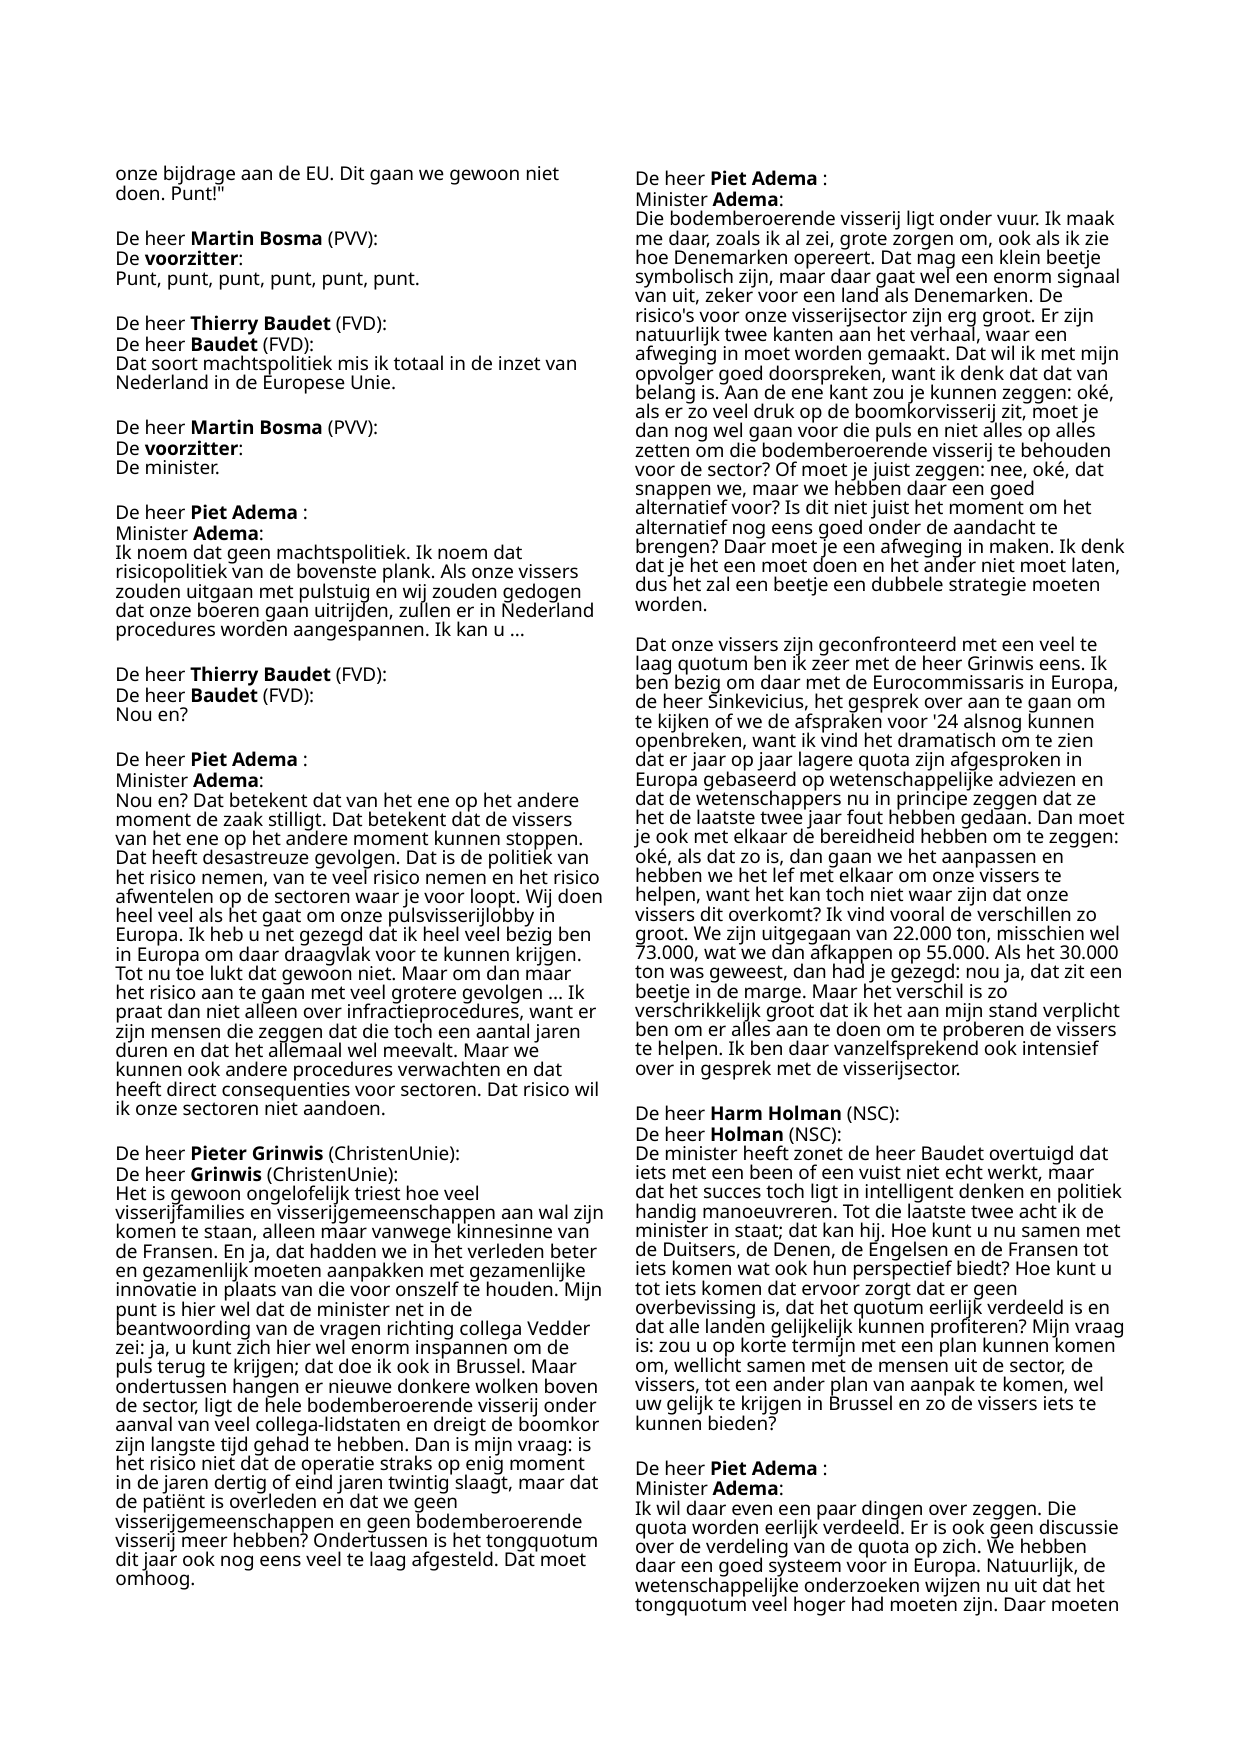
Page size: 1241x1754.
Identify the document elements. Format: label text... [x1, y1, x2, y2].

text Het is gewoon ongelofelijk triest hoe veel visserijfamilies en visserijgemeenschappen aan wal zijn komen te staan, alleen maar vanwege kinnesinne van de Fransen. En ja, dat hadden we in het verleden beter en gezamenlijk moeten aanpakken met gezamenlijke innovatie in plaats van die voor onszelf te houden. Mijn punt is hier wel dat de minister net in de beantwoording van de vragen richting collega Vedder zei: ja, u kunt zich hier wel enorm inspannen om de puls terug te krijgen; dat doe ik ook in Brussel. Maar ondertussen hangen er nieuwe donkere wolken boven de sector, ligt de hele bodemberoerende visserij onder aanval van veel collega-lidstaten en dreigt de boomkor zijn langste tijd gehad te hebben. Dan is mijn vraag: is het risico niet dat de operatie straks op enig moment in de jaren dertig of eind jaren twintig slaagt, maar dat de patiënt is overleden en dat we geen visserijgemeenschappen en geen bodemberoerende visserij meer hebben? Ondertussen is het tongquotum dit jaar ook nog eens veel te laag afgesteld. Dat moet omhoog. [115, 1185, 605, 1590]
text De minister heeft zonet de heer Baudet overtuigd dat iets met een been of een vuist niet echt werkt, maar dat het succes toch ligt in intelligent denken en politiek handig manoeuvreren. Tot die laatste twee acht ik de minister in staat; dat kan hij. Hoe kunt u nu samen met de Duitsers, de Denen, de Engelsen en de Fransen tot iets komen wat ook hun perspectief biedt? Hoe kunt u tot iets komen dat ervoor zorgt dat er geen overbevissing is, dat het quotum eerlijk verdeeld is en dat alle landen gelijkelijk kunnen profiteren? Mijn vraag is: zou u op korte termijn met een plan kunnen komen om, wellicht samen met de mensen uit de sector, de vissers, tot een ander plan van aanpak te komen, wel uw gelijk te krijgen in Brussel en zo de vissers iets te kunnen bieden? [635, 1145, 1125, 1434]
text De voorzitter: [115, 250, 605, 270]
text De heer Grinwis (ChristenUnie): [115, 1166, 605, 1185]
text Nou en? [115, 706, 605, 726]
text Ik wil daar even een paar dingen over zeggen. Die quota worden eerlijk verdeeld. Er is ook geen discussie over de verdeling van de quota op zich. We hebben daar een goed systeem voor in Europa. Natuurlijk, de wetenschappelijke onderzoeken wijzen nu uit dat het tongquotum veel hoger had moeten zijn. Daar moeten [635, 1500, 1125, 1615]
text onze bijdrage aan de EU. Dit gaan we gewoon niet doen. Punt!" [115, 165, 605, 204]
text De heer Holman (NSC): [635, 1126, 1125, 1145]
text De heer Harm Holman (NSC): [635, 1100, 1125, 1126]
text De heer Baudet (FVD): [115, 687, 605, 706]
text Die bodemberoerende visserij ligt onder vuur. Ik maak me daar, zoals ik al zei, grote zorgen om, ook als ik zie hoe Denemarken opereert. Dat mag een klein beetje symbolisch zijn, maar daar gaat wel een enorm signaal van uit, zeker voor een land als Denemarken. De risico's voor onze visserijsector zijn erg groot. Er zijn natuurlijk twee kanten aan het verhaal, waar een afweging in moet worden gemaakt. Dat wil ik met mijn opvolger goed doorspreken, want ik denk dat dat van belang is. Aan de ene kant zou je kunnen zeggen: oké, als er zo veel druk op de boomkorvisserij zit, moet je dan nog wel gaan voor die puls en niet alles op alles zetten om die bodemberoerende visserij te behouden voor de sector? Of moet je juist zeggen: nee, oké, dat snappen we, maar we hebben daar een goed alternatief voor? Is dit niet juist het moment om het alternatief nog eens goed onder de aandacht te brengen? Daar moet je een afweging in maken. Ik denk dat je het een moet doen en het ander niet moet laten, dus het zal een beetje een dubbele strategie moeten worden. [635, 210, 1125, 615]
text Dat onze vissers zijn geconfronteerd met een veel te laag quotum ben ik zeer met de heer Grinwis eens. Ik ben bezig om daar met de Eurocommissaris in Europa, de heer Sinkevicius, het gesprek over aan te gaan om te kijken of we de afspraken voor '24 alsnog kunnen openbreken, want ik vind het dramatisch om te zien dat er jaar op jaar lagere quota zijn afgesproken in Europa gebaseerd op wetenschappelijke adviezen en dat de wetenschappers nu in principe zeggen dat ze het de laatste twee jaar fout hebben gedaan. Dan moet je ook met elkaar de bereidheid hebben om te zeggen: oké, als dat zo is, dan gaan we het aanpassen en hebben we het lef met elkaar om onze vissers te helpen, want het kan toch niet waar zijn dat onze vissers dit overkomt? Ik vind vooral de verschillen zo groot. We zijn uitgegaan van 22.000 ton, misschien wel 73.000, wat we dan afkappen op 55.000. Als het 30.000 ton was geweest, dan had je gezegd: nou ja, dat zit een beetje in de marge. Maar het verschil is zo verschrikkelijk groot dat ik het aan mijn stand verplicht ben om er alles aan te doen om te proberen de vissers te helpen. Ik ben daar vanzelfsprekend ook intensief over in gesprek met de visserijsector. [635, 636, 1125, 1079]
text De heer Thierry Baudet (FVD): [115, 661, 605, 687]
text De heer Piet Adema : [115, 499, 605, 525]
text De minister. [115, 459, 605, 478]
text De heer Piet Adema : [115, 747, 605, 772]
text Nou en? Dat betekent dat van het ene op het andere moment de zaak stilligt. Dat betekent dat de vissers van het ene op het andere moment kunnen stoppen. Dat heeft desastreuze gevolgen. Dat is de politiek van het risico nemen, van te veel risico nemen en het risico afwentelen op de sectoren waar je voor loopt. Wij doen heel veel als het gaat om onze pulsvisserijlobby in Europa. Ik heb u net gezegd dat ik heel veel bezig ben in Europa om daar draagvlak voor te kunnen krijgen. Tot nu toe lukt dat gewoon niet. Maar om dan maar het risico aan te gaan met veel grotere gevolgen ... Ik praat dan niet alleen over infractieprocedures, want er zijn mensen die zeggen dat die toch een aantal jaren duren en dat het allemaal wel meevalt. Maar we kunnen ook andere procedures verwachten en dat heeft direct consequenties voor sectoren. Dat risico wil ik onze sectoren niet aandoen. [115, 792, 605, 1119]
text Dat soort machtspolitiek mis ik totaal in de inzet van Nederland in de Europese Unie. [115, 355, 605, 393]
text De heer Thierry Baudet (FVD): [115, 310, 605, 336]
text De heer Piet Adema : [635, 165, 1125, 191]
text Minister Adema: [635, 191, 1125, 210]
text De heer Pieter Grinwis (ChristenUnie): [115, 1140, 605, 1166]
text Minister Adema: [115, 525, 605, 544]
text Punt, punt, punt, punt, punt, punt. [115, 270, 605, 289]
text Ik noem dat geen machtspolitiek. Ik noem dat risicopolitiek van de bovenste plank. Als onze vissers zouden uitgaan met pulstuig en wij zouden gedogen dat onze boeren gaan uitrijden, zullen er in Nederland procedures worden aangespannen. Ik kan u ... [115, 544, 605, 641]
text De heer Piet Adema : [635, 1455, 1125, 1480]
text Minister Adema: [635, 1480, 1125, 1500]
text De heer Martin Bosma (PVV): [115, 414, 605, 440]
text De heer Martin Bosma (PVV): [115, 225, 605, 250]
text Minister Adema: [115, 772, 605, 792]
text De voorzitter: [115, 440, 605, 459]
text De heer Baudet (FVD): [115, 336, 605, 355]
